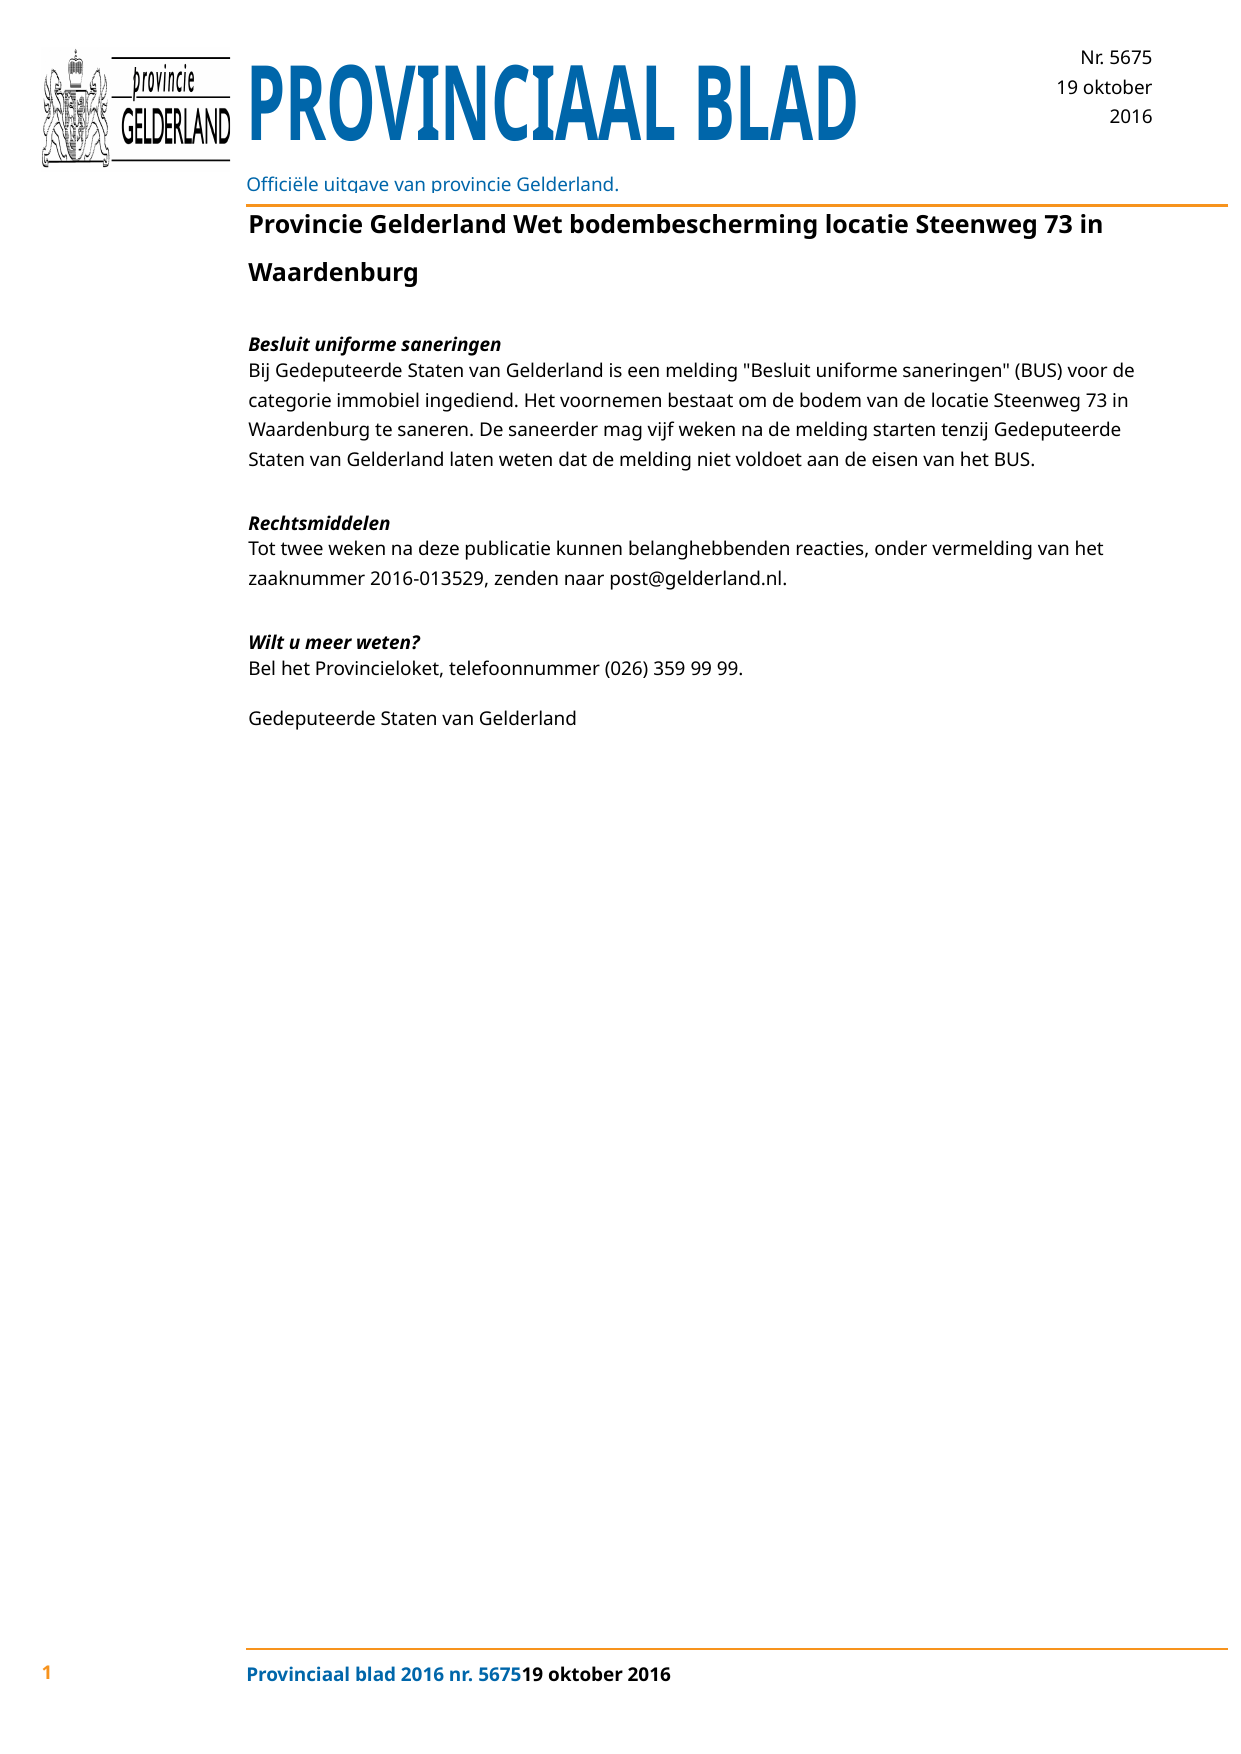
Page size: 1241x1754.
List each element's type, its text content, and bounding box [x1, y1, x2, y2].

text Bij Gedeputeerde Staten van Gelderland is een melding "Besluit uniforme saneringen" (BUS) voor de categorie immobiel ingediend. Het voornemen bestaat om de bodem van de locatie Steenweg 73 in Waardenburg te saneren. De saneerder mag vijf weken na de melding starten tenzij Gedeputeerde Staten van Gelderland laten weten dat de melding niet voldoet aan de eisen van het BUS. [248, 357, 1152, 472]
text Gedeputeerde Staten van Gelderland [248, 705, 1152, 731]
text Besluit uniforme saneringen [248, 331, 1152, 357]
text Wilt u meer weten? [248, 629, 1152, 655]
text Rechtsmiddelen [248, 510, 1152, 536]
text Bel het Provincieloket, telefoonnummer (026) 359 99 99. [248, 655, 1152, 681]
text Tot twee weken na deze publicatie kunnen belanghebbenden reacties, onder vermelding van het zaaknummer 2016-013529, zenden naar post@gelderland.nl. [248, 536, 1152, 591]
picture [41, 47, 231, 172]
text Provincie Gelderland Wet bodembescherming locatie Steenweg 73 in Waardenburg [248, 207, 1152, 288]
